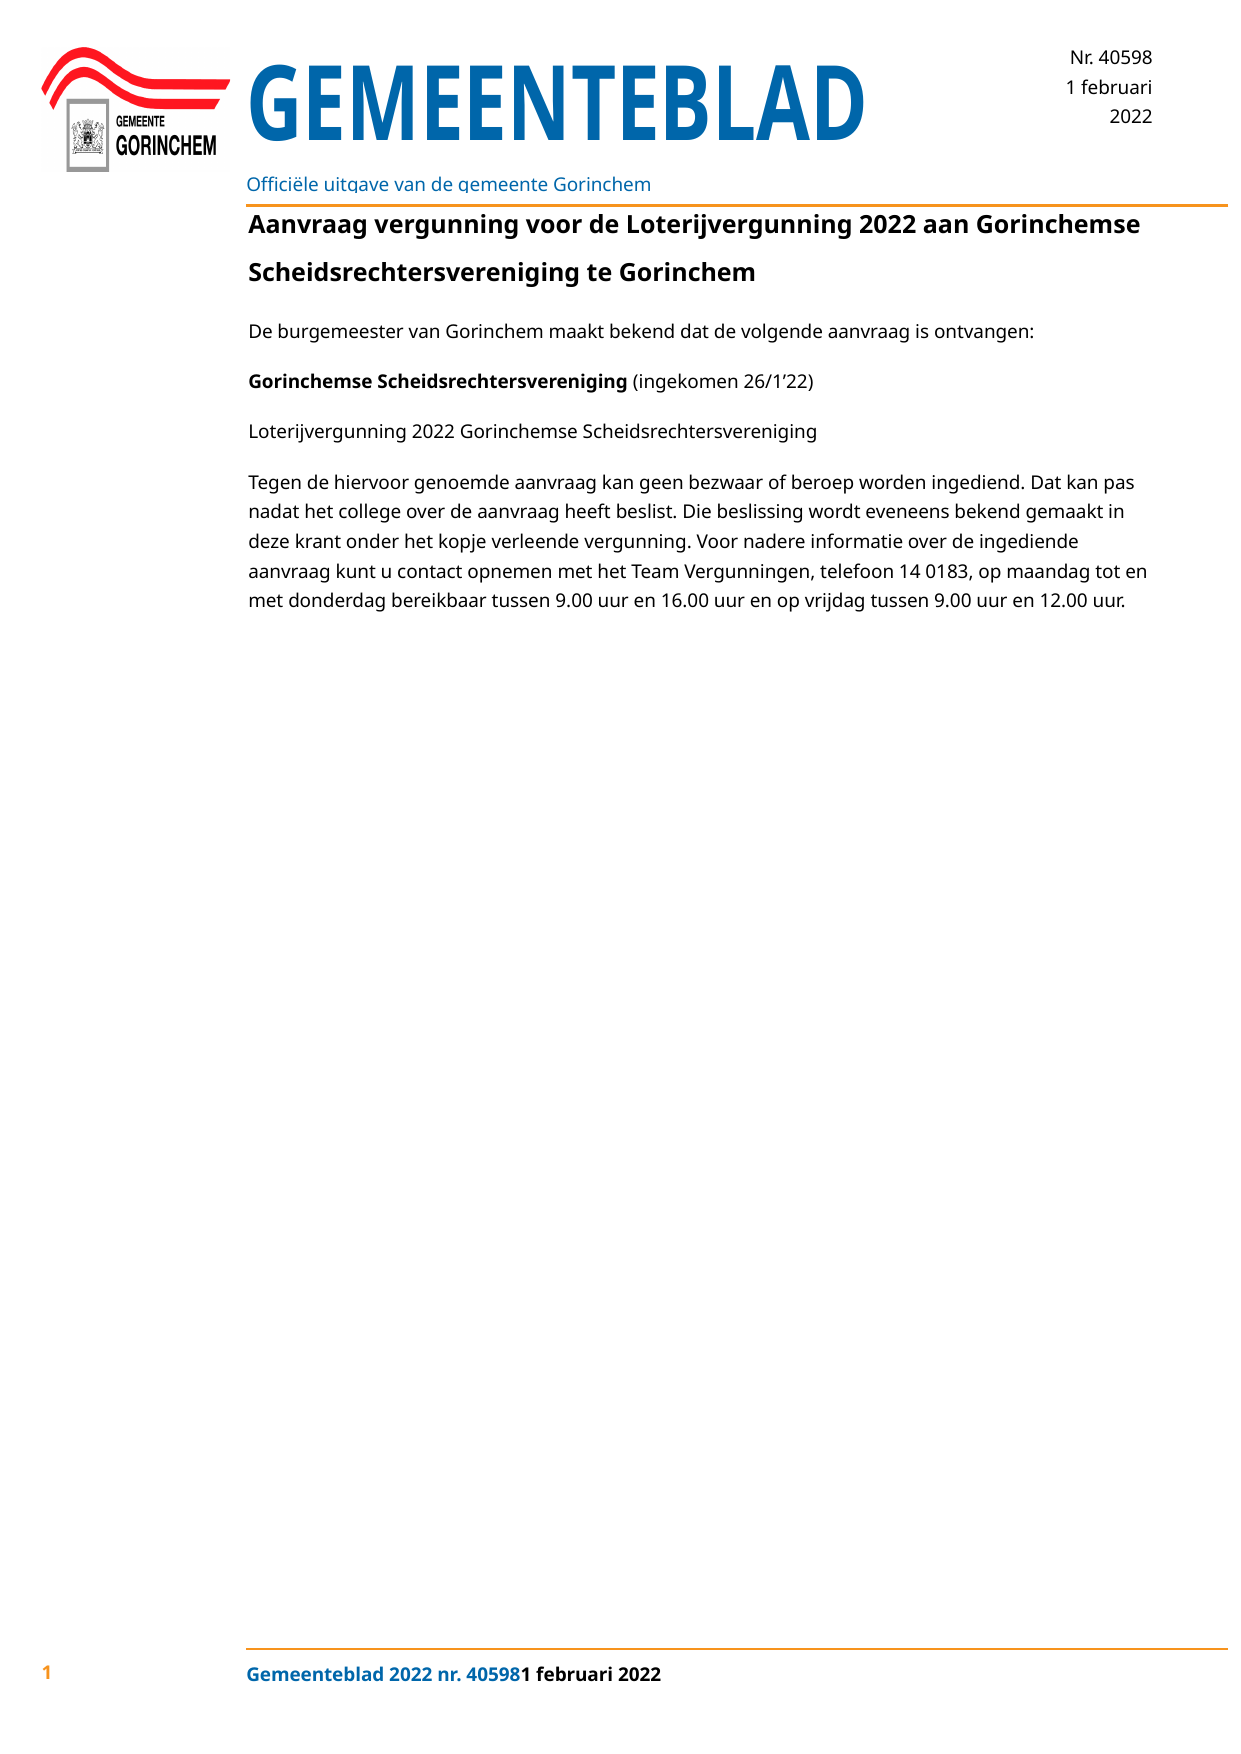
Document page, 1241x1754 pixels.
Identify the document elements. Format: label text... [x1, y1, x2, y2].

text Aanvraag vergunning voor de Loterijvergunning 2022 aan Gorinchemse Scheidsrechtersvereniging te Gorinchem [248, 207, 1152, 288]
text Tegen de hiervoor genoemde aanvraag kan geen bezwaar of beroep worden ingediend. Dat kan pas nadat het college over de aanvraag heeft beslist. Die beslissing wordt eveneens bekend gemaakt in deze krant onder het kopje verleende vergunning. Voor nadere informatie over de ingediende aanvraag kunt u contact opnemen met het Team Vergunningen, telefoon 14 0183, op maandag tot en met donderdag bereikbaar tussen 9.00 uur en 16.00 uur en op vrijdag tussen 9.00 uur en 12.00 uur. [248, 469, 1152, 613]
text Loterijvergunning 2022 Gorinchemse Scheidsrechtersvereniging [248, 419, 1152, 444]
text Gorinchemse Scheidsrechtersvereniging (ingekomen 26/1’22) [248, 368, 1152, 394]
picture [41, 47, 231, 172]
text De burgemeester van Gorinchem maakt bekend dat de volgende aanvraag is ontvangen: [248, 318, 1152, 344]
